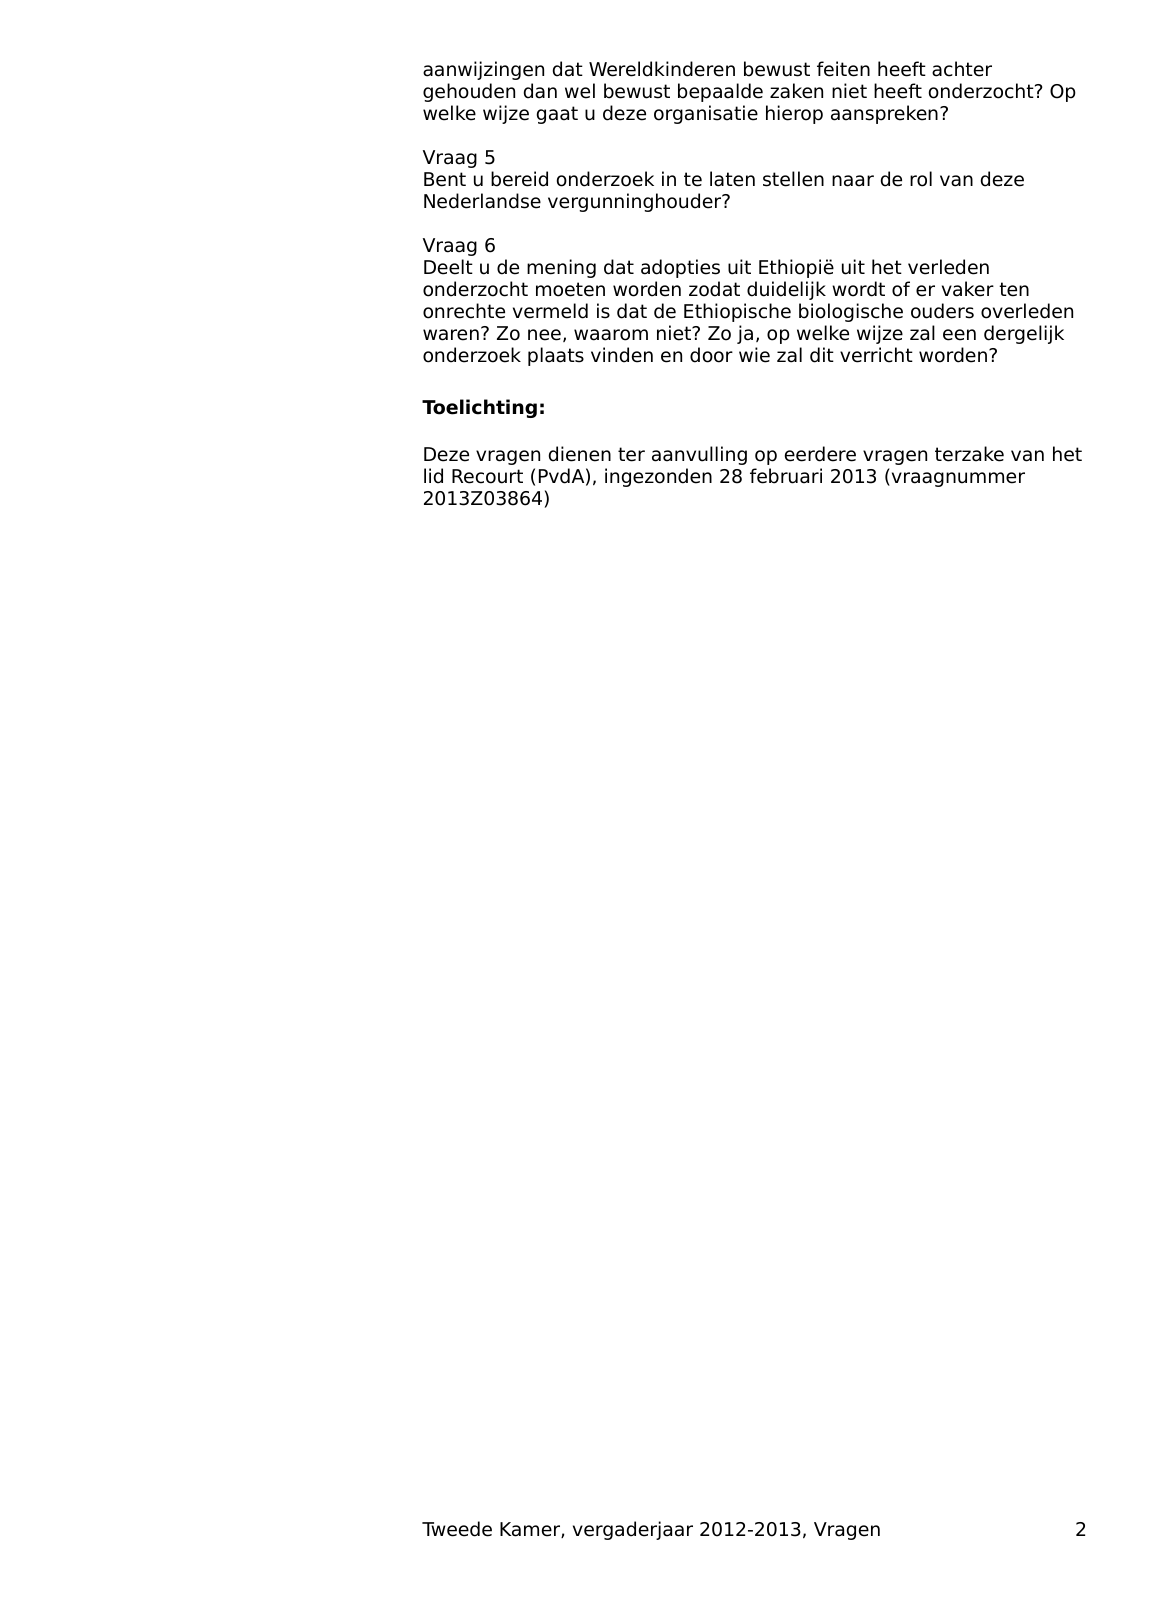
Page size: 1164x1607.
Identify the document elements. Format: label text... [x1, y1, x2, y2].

text aanwijzingen dat Wereldkinderen bewust feiten heeft achter gehouden dan wel bewust bepaalde zaken niet heeft onderzocht? Op welke wijze gaat u deze organisatie hierop aanspreken? [422, 59, 1087, 125]
text Deelt u de mening dat adopties uit Ethiopië uit het verleden onderzocht moeten worden zodat duidelijk wordt of er vaker ten onrechte vermeld is dat de Ethiopische biologische ouders overleden waren? Zo nee, waarom niet? Zo ja, op welke wijze zal een dergelijk onderzoek plaats vinden en door wie zal dit verricht worden? [422, 257, 1087, 367]
text Bent u bereid onderzoek in te laten stellen naar de rol van deze Nederlandse vergunninghouder? [422, 169, 1087, 213]
text Deze vragen dienen ter aanvulling op eerdere vragen terzake van het lid Recourt (PvdA), ingezonden 28 februari 2013 (vraagnummer 2013Z03864) [422, 444, 1087, 510]
text Vraag 6 [422, 235, 1087, 257]
subtitle Toelichting: [422, 397, 1087, 419]
text Vraag 5 [422, 147, 1087, 169]
